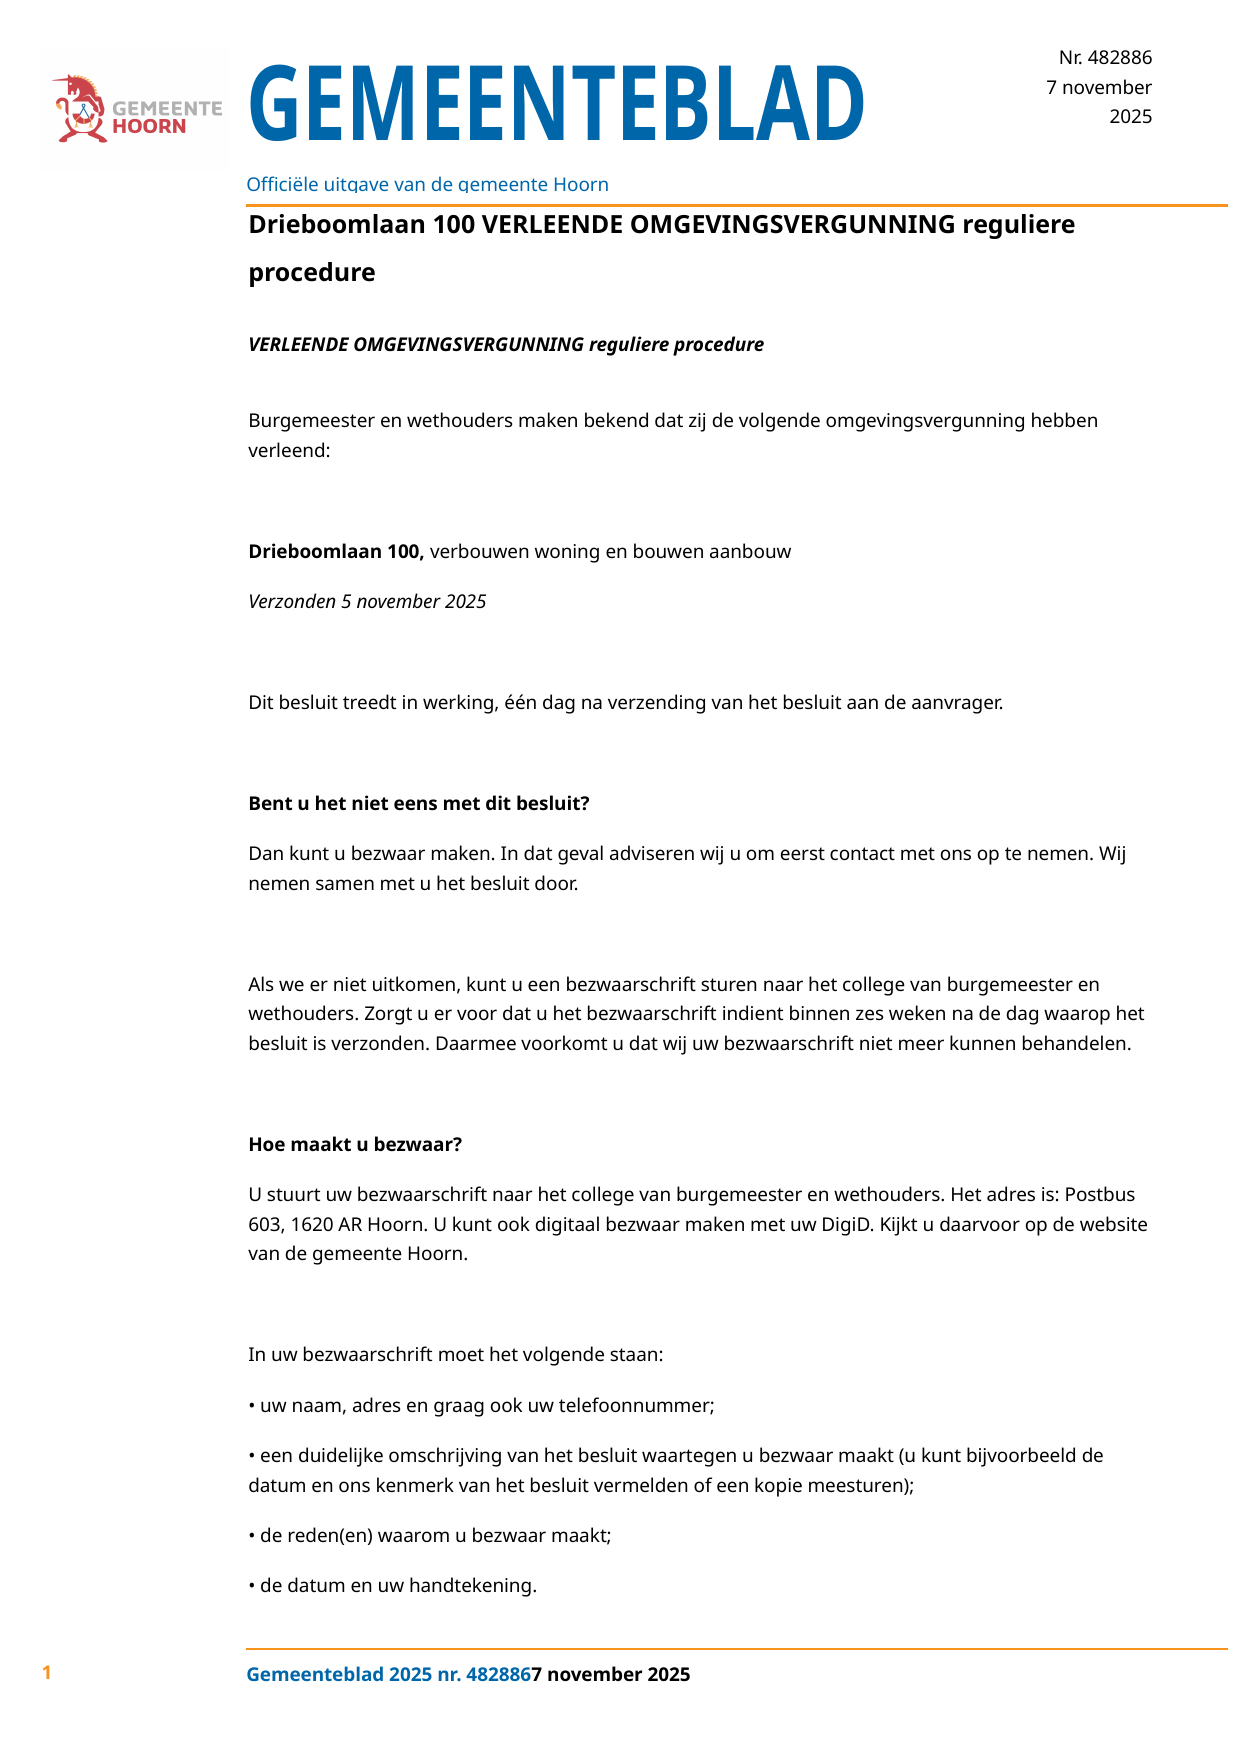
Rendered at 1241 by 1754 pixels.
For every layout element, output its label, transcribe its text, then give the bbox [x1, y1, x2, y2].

text • uw naam, adres en graag ook uw telefoonnummer; [248, 1392, 1152, 1417]
text Drieboomlaan 100 VERLEENDE OMGEVINGSVERGUNNING reguliere procedure [248, 207, 1152, 288]
text VERLEENDE OMGEVINGSVERGUNNING reguliere procedure [248, 331, 1152, 357]
text • de reden(en) waarom u bezwaar maakt; [248, 1522, 1152, 1548]
text • de datum en uw handtekening. [248, 1573, 1152, 1598]
text Hoe maakt u bezwaar? [248, 1131, 1152, 1157]
text Drieboomlaan 100, verbouwen woning en bouwen aanbouw [248, 538, 1152, 564]
text Dan kunt u bezwaar maken. In dat geval adviseren wij u om eerst contact met ons op te nemen. Wij nemen samen met u het besluit door. [248, 841, 1152, 896]
picture [41, 47, 231, 172]
text Als we er niet uitkomen, kunt u een bezwaarschrift sturen naar het college van burgemeester en wethouders. Zorgt u er voor dat u het bezwaarschrift indient binnen zes weken na de dag waarop het besluit is verzonden. Daarmee voorkomt u dat wij uw bezwaarschrift niet meer kunnen behandelen. [248, 971, 1152, 1056]
text Dit besluit treedt in werking, één dag na verzending van het besluit aan de aanvrager. [248, 689, 1152, 715]
text • een duidelijke omschrijving van het besluit waartegen u bezwaar maakt (u kunt bijvoorbeeld de datum en ons kenmerk van het besluit vermelden of een kopie meesturen); [248, 1442, 1152, 1497]
text Verzonden 5 november 2025 [248, 588, 1152, 614]
text In uw bezwaarschrift moet het volgende staan: [248, 1341, 1152, 1367]
text U stuurt uw bezwaarschrift naar het college van burgemeester en wethouders. Het adres is: Postbus 603, 1620 AR Hoorn. U kunt ook digitaal bezwaar maken met uw DigiD. Kijkt u daarvoor op de website van de gemeente Hoorn. [248, 1181, 1152, 1266]
text Burgemeester en wethouders maken bekend dat zij de volgende omgevingsvergunning hebben verleend: [248, 408, 1152, 463]
text Bent u het niet eens met dit besluit? [248, 790, 1152, 816]
